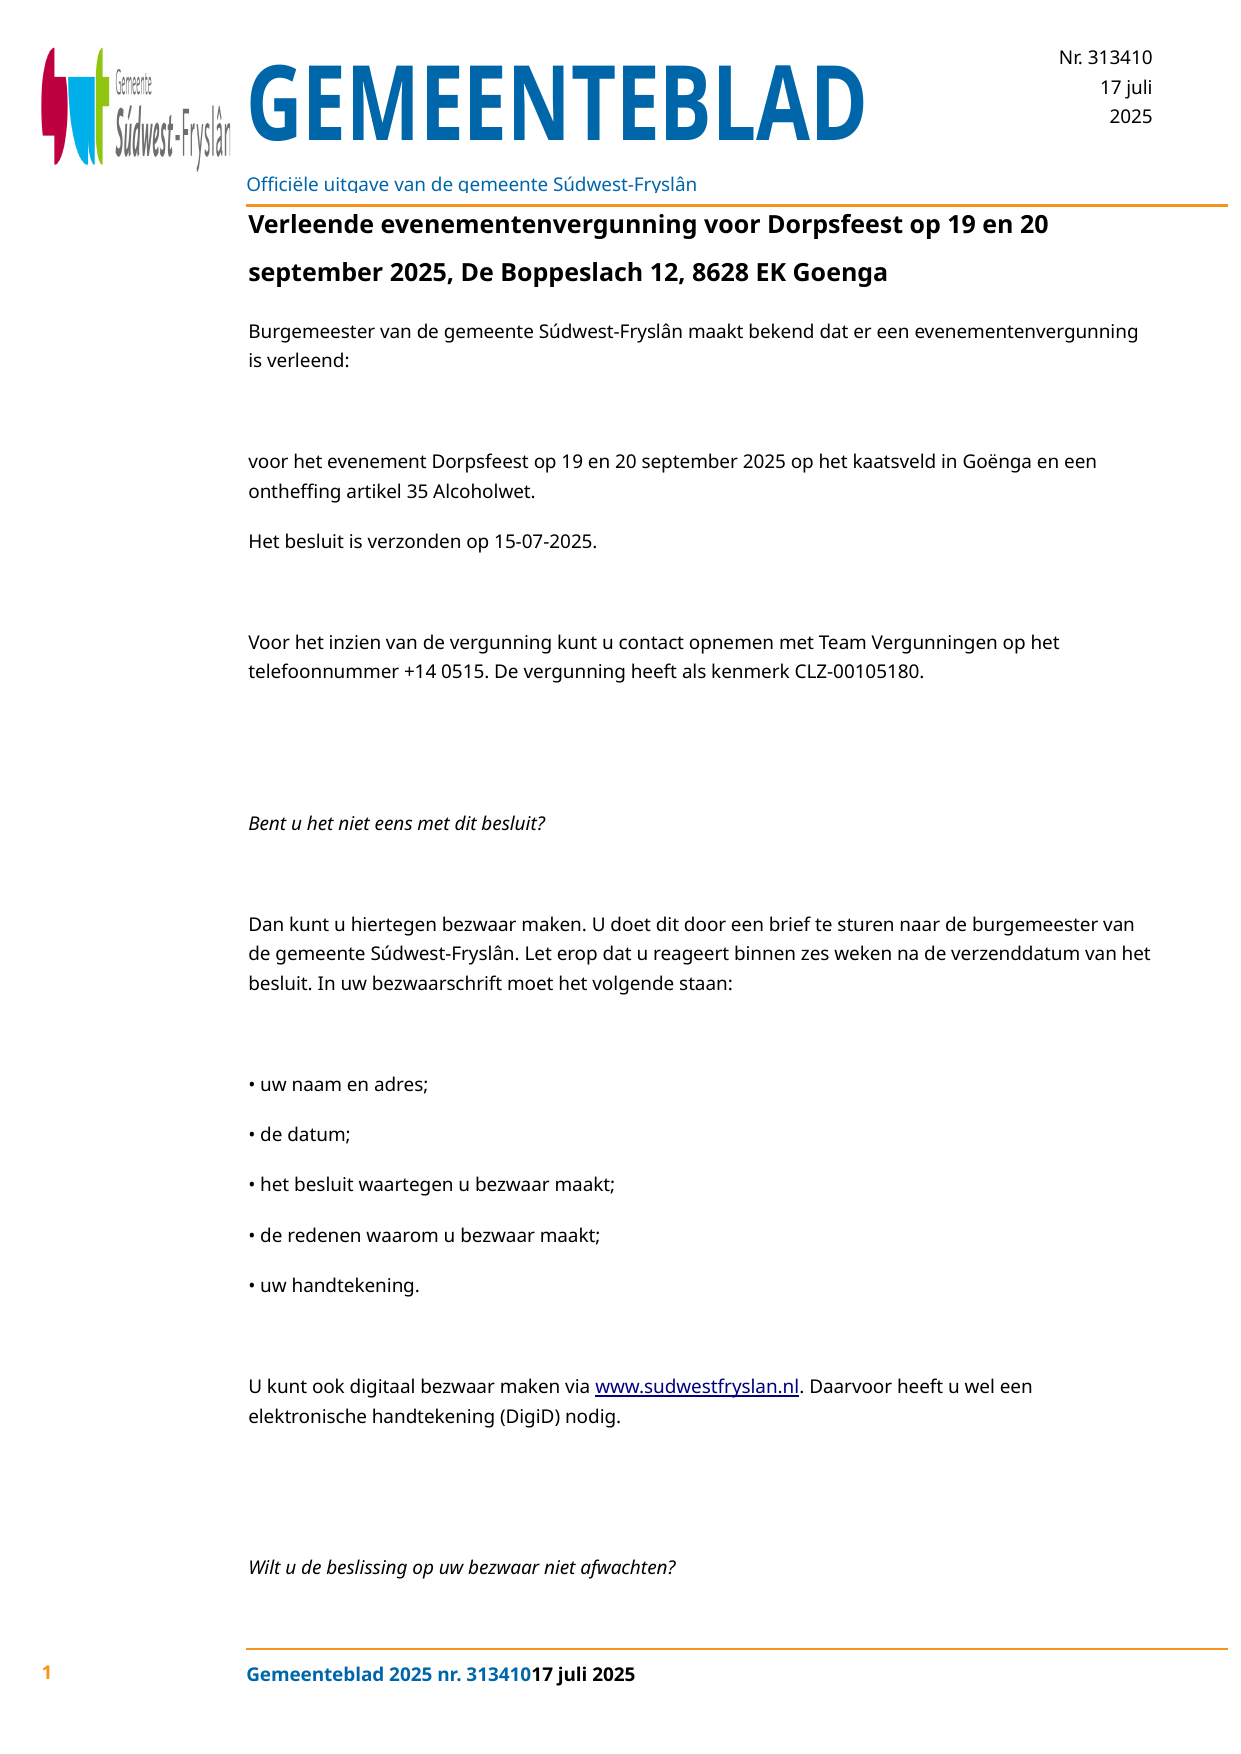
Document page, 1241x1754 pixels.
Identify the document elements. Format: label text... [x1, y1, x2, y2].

text Burgemeester van de gemeente Súdwest-Fryslân maakt bekend dat er een evenementenvergunning is verleend: [248, 318, 1152, 373]
text Verleende evenementenvergunning voor Dorpsfeest op 19 en 20 september 2025, De Boppeslach 12, 8628 EK Goenga [248, 207, 1152, 288]
text Wilt u de beslissing op uw bezwaar niet afwachten? [248, 1554, 1152, 1580]
text Voor het inzien van de vergunning kunt u contact opnemen met Team Vergunningen op het telefoonnummer +14 0515. De vergunning heeft als kenmerk CLZ-00105180. [248, 629, 1152, 684]
text Bent u het niet eens met dit besluit? [248, 810, 1152, 836]
text • de datum; [248, 1121, 1152, 1147]
picture [41, 47, 231, 172]
text U kunt ook digitaal bezwaar maken via www.sudwestfryslan.nl. Daarvoor heeft u wel een elektronische handtekening (DigiD) nodig. [248, 1373, 1152, 1429]
text • het besluit waartegen u bezwaar maakt; [248, 1172, 1152, 1197]
text • uw handtekening. [248, 1272, 1152, 1298]
text voor het evenement Dorpsfeest op 19 en 20 september 2025 op het kaatsveld in Goënga en een ontheffing artikel 35 Alcoholwet. [248, 448, 1152, 504]
text • de redenen waarom u bezwaar maakt; [248, 1222, 1152, 1248]
text • uw naam en adres; [248, 1071, 1152, 1097]
text Dan kunt u hiertegen bezwaar maken. U doet dit door een brief te sturen naar de burgemeester van de gemeente Súdwest-Fryslân. Let erop dat u reageert binnen zes weken na de verzenddatum van het besluit. In uw bezwaarschrift moet het volgende staan: [248, 911, 1152, 996]
text Het besluit is verzonden op 15-07-2025. [248, 528, 1152, 554]
